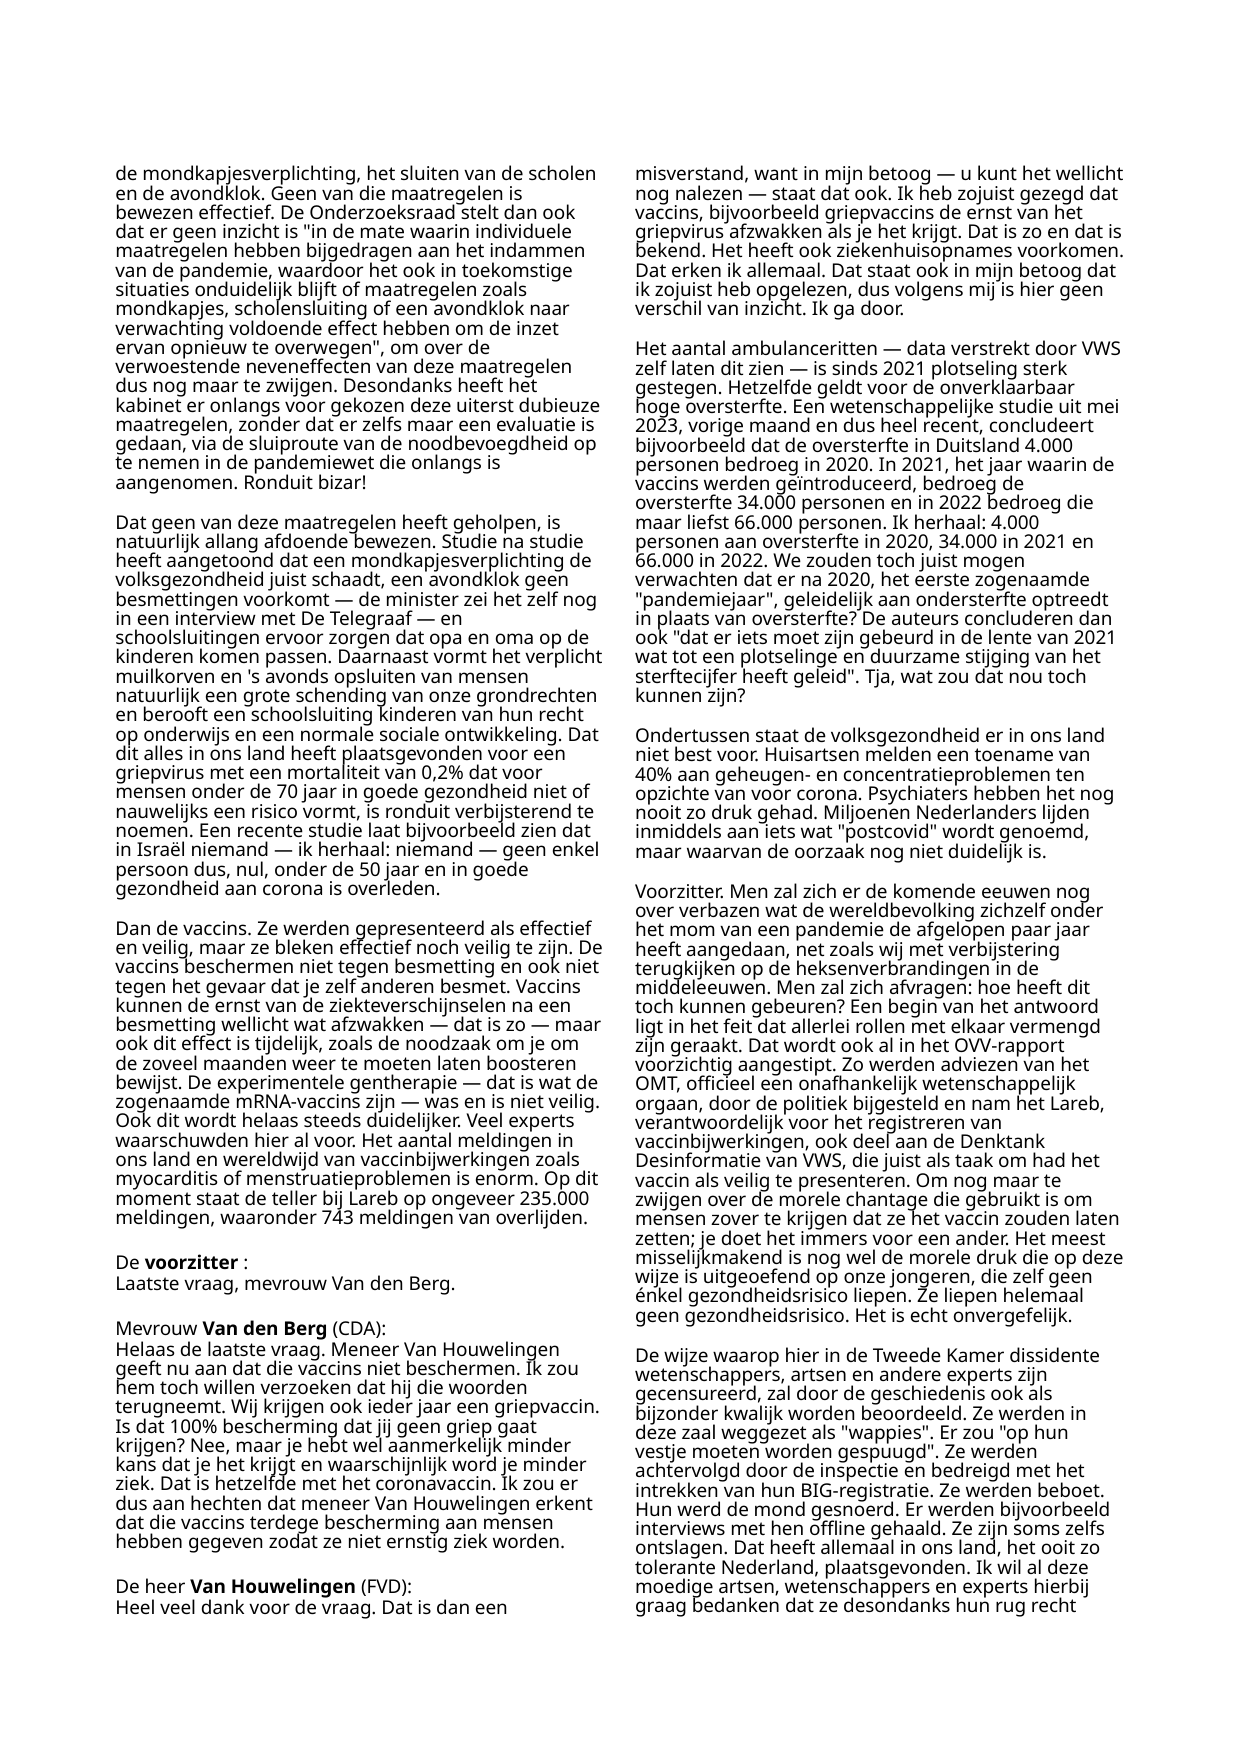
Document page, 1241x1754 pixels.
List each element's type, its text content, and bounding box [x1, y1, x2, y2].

text de mondkapjesverplichting, het sluiten van de scholen en de avondklok. Geen van die maatregelen is bewezen effectief. De Onderzoeksraad stelt dan ook dat er geen inzicht is "in de mate waarin individuele maatregelen hebben bijgedragen aan het indammen van de pandemie, waardoor het ook in toekomstige situaties onduidelijk blijft of maatregelen zoals mondkapjes, scholensluiting of een avondklok naar verwachting voldoende effect hebben om de inzet ervan opnieuw te overwegen", om over de verwoestende neveneffecten van deze maatregelen dus nog maar te zwijgen. Desondanks heeft het kabinet er onlangs voor gekozen deze uiterst dubieuze maatregelen, zonder dat er zelfs maar een evaluatie is gedaan, via de sluiproute van de noodbevoegdheid op te nemen in de pandemiewet die onlangs is aangenomen. Ronduit bizar! [115, 165, 605, 493]
text Voorzitter. Men zal zich er de komende eeuwen nog over verbazen wat de wereldbevolking zichzelf onder het mom van een pandemie de afgelopen paar jaar heeft aangedaan, net zoals wij met verbijstering terugkijken op de heksenverbrandingen in de middeleeuwen. Men zal zich afvragen: hoe heeft dit toch kunnen gebeuren? Een begin van het antwoord ligt in het feit dat allerlei rollen met elkaar vermengd zijn geraakt. Dat wordt ook al in het OVV-rapport voorzichtig aangestipt. Zo werden adviezen van het OMT, officieel een onafhankelijk wetenschappelijk orgaan, door de politiek bijgesteld en nam het Lareb, verantwoordelijk voor het registreren van vaccinbijwerkingen, ook deel aan de Denktank Desinformatie van VWS, die juist als taak om had het vaccin als veilig te presenteren. Om nog maar te zwijgen over de morele chantage die gebruikt is om mensen zover te krijgen dat ze het vaccin zouden laten zetten; je doet het immers voor een ander. Het meest misselijkmakend is nog wel de morele druk die op deze wijze is uitgeoefend op onze jongeren, die zelf geen énkel gezondheidsrisico liepen. Ze liepen helemaal geen gezondheidsrisico. Het is echt onvergefelijk. [635, 883, 1125, 1326]
text Helaas de laatste vraag. Meneer Van Houwelingen geeft nu aan dat die vaccins niet beschermen. Ik zou hem toch willen verzoeken dat hij die woorden terugneemt. Wij krijgen ook ieder jaar een griepvaccin. Is dat 100% bescherming dat jij geen griep gaat krijgen? Nee, maar je hebt wel aanmerkelijk minder kans dat je het krijgt en waarschijnlijk word je minder ziek. Dat is hetzelfde met het coronavaccin. Ik zou er dus aan hechten dat meneer Van Houwelingen erkent dat die vaccins terdege bescherming aan mensen hebben gegeven zodat ze niet ernstig ziek worden. [115, 1341, 605, 1552]
text Dat geen van deze maatregelen heeft geholpen, is natuurlijk allang afdoende bewezen. Studie na studie heeft aangetoond dat een mondkapjesverplichting de volksgezondheid juist schaadt, een avondklok geen besmettingen voorkomt — de minister zei het zelf nog in een interview met De Telegraaf — en schoolsluitingen ervoor zorgen dat opa en oma op de kinderen komen passen. Daarnaast vormt het verplicht muilkorven en 's avonds opsluiten van mensen natuurlijk een grote schending van onze grondrechten en berooft een schoolsluiting kinderen van hun recht op onderwijs en een normale sociale ontwikkeling. Dat dit alles in ons land heeft plaatsgevonden voor een griepvirus met een mortaliteit van 0,2% dat voor mensen onder de 70 jaar in goede gezondheid niet of nauwelijks een risico vormt, is ronduit verbijsterend te noemen. Een recente studie laat bijvoorbeeld zien dat in Israël niemand — ik herhaal: niemand — geen enkel persoon dus, nul, onder de 50 jaar en in goede gezondheid aan corona is overleden. [115, 514, 605, 899]
text Heel veel dank voor de vraag. Dat is dan een [115, 1599, 605, 1618]
text De heer Van Houwelingen (FVD): [115, 1573, 605, 1599]
text misverstand, want in mijn betoog — u kunt het wellicht nog nalezen — staat dat ook. Ik heb zojuist gezegd dat vaccins, bijvoorbeeld griepvaccins de ernst van het griepvirus afzwakken als je het krijgt. Dat is zo en dat is bekend. Het heeft ook ziekenhuisopnames voorkomen. Dat erken ik allemaal. Dat staat ook in mijn betoog dat ik zojuist heb opgelezen, dus volgens mij is hier geen verschil van inzicht. Ik ga door. [635, 165, 1125, 319]
text Laatste vraag, mevrouw Van den Berg. [115, 1275, 605, 1294]
text Mevrouw Van den Berg (CDA): [115, 1315, 605, 1341]
text Ondertussen staat de volksgezondheid er in ons land niet best voor. Huisartsen melden een toename van 40% aan geheugen- en concentratieproblemen ten opzichte van voor corona. Psychiaters hebben het nog nooit zo druk gehad. Miljoenen Nederlanders lijden inmiddels aan iets wat "postcovid" wordt genoemd, maar waarvan de oorzaak nog niet duidelijk is. [635, 727, 1125, 862]
text Dan de vaccins. Ze werden gepresenteerd als effectief en veilig, maar ze bleken effectief noch veilig te zijn. De vaccins beschermen niet tegen besmetting en ook niet tegen het gevaar dat je zelf anderen besmet. Vaccins kunnen de ernst van de ziekteverschijnselen na een besmetting wellicht wat afzwakken — dat is zo — maar ook dit effect is tijdelijk, zoals de noodzaak om je om de zoveel maanden weer te moeten laten boosteren bewijst. De experimentele gentherapie — dat is wat de zogenaamde mRNA-vaccins zijn — was en is niet veilig. Ook dit wordt helaas steeds duidelijker. Veel experts waarschuwden hier al voor. Het aantal meldingen in ons land en wereldwijd van vaccinbijwerkingen zoals myocarditis of menstruatieproblemen is enorm. Op dit moment staat de teller bij Lareb op ongeveer 235.000 meldingen, waaronder 743 meldingen van overlijden. [115, 920, 605, 1228]
text De voorzitter : [115, 1249, 605, 1275]
text De wijze waarop hier in de Tweede Kamer dissidente wetenschappers, artsen en andere experts zijn gecensureerd, zal door de geschiedenis ook als bijzonder kwalijk worden beoordeeld. Ze werden in deze zaal weggezet als "wappies". Er zou "op hun vestje moeten worden gespuugd". Ze werden achtervolgd door de inspectie en bedreigd met het intrekken van hun BIG-registratie. Ze werden beboet. Hun werd de mond gesnoerd. Er werden bijvoorbeeld interviews met hen offline gehaald. Ze zijn soms zelfs ontslagen. Dat heeft allemaal in ons land, het ooit zo tolerante Nederland, plaatsgevonden. Ik wil al deze moedige artsen, wetenschappers en experts hierbij graag bedanken dat ze desondanks hun rug recht [635, 1347, 1125, 1616]
text Het aantal ambulanceritten — data verstrekt door VWS zelf laten dit zien — is sinds 2021 plotseling sterk gestegen. Hetzelfde geldt voor de onverklaarbaar hoge oversterfte. Een wetenschappelijke studie uit mei 2023, vorige maand en dus heel recent, concludeert bijvoorbeeld dat de oversterfte in Duitsland 4.000 personen bedroeg in 2020. In 2021, het jaar waarin de vaccins werden geïntroduceerd, bedroeg de oversterfte 34.000 personen en in 2022 bedroeg die maar liefst 66.000 personen. Ik herhaal: 4.000 personen aan oversterfte in 2020, 34.000 in 2021 en 66.000 in 2022. We zouden toch juist mogen verwachten dat er na 2020, het eerste zogenaamde "pandemiejaar", geleidelijk aan ondersterfte optreedt in plaats van oversterfte? De auteurs concluderen dan ook "dat er iets moet zijn gebeurd in de lente van 2021 wat tot een plotselinge en duurzame stijging van het sterftecijfer heeft geleid". Tja, wat zou dat nou toch kunnen zijn? [635, 340, 1125, 706]
